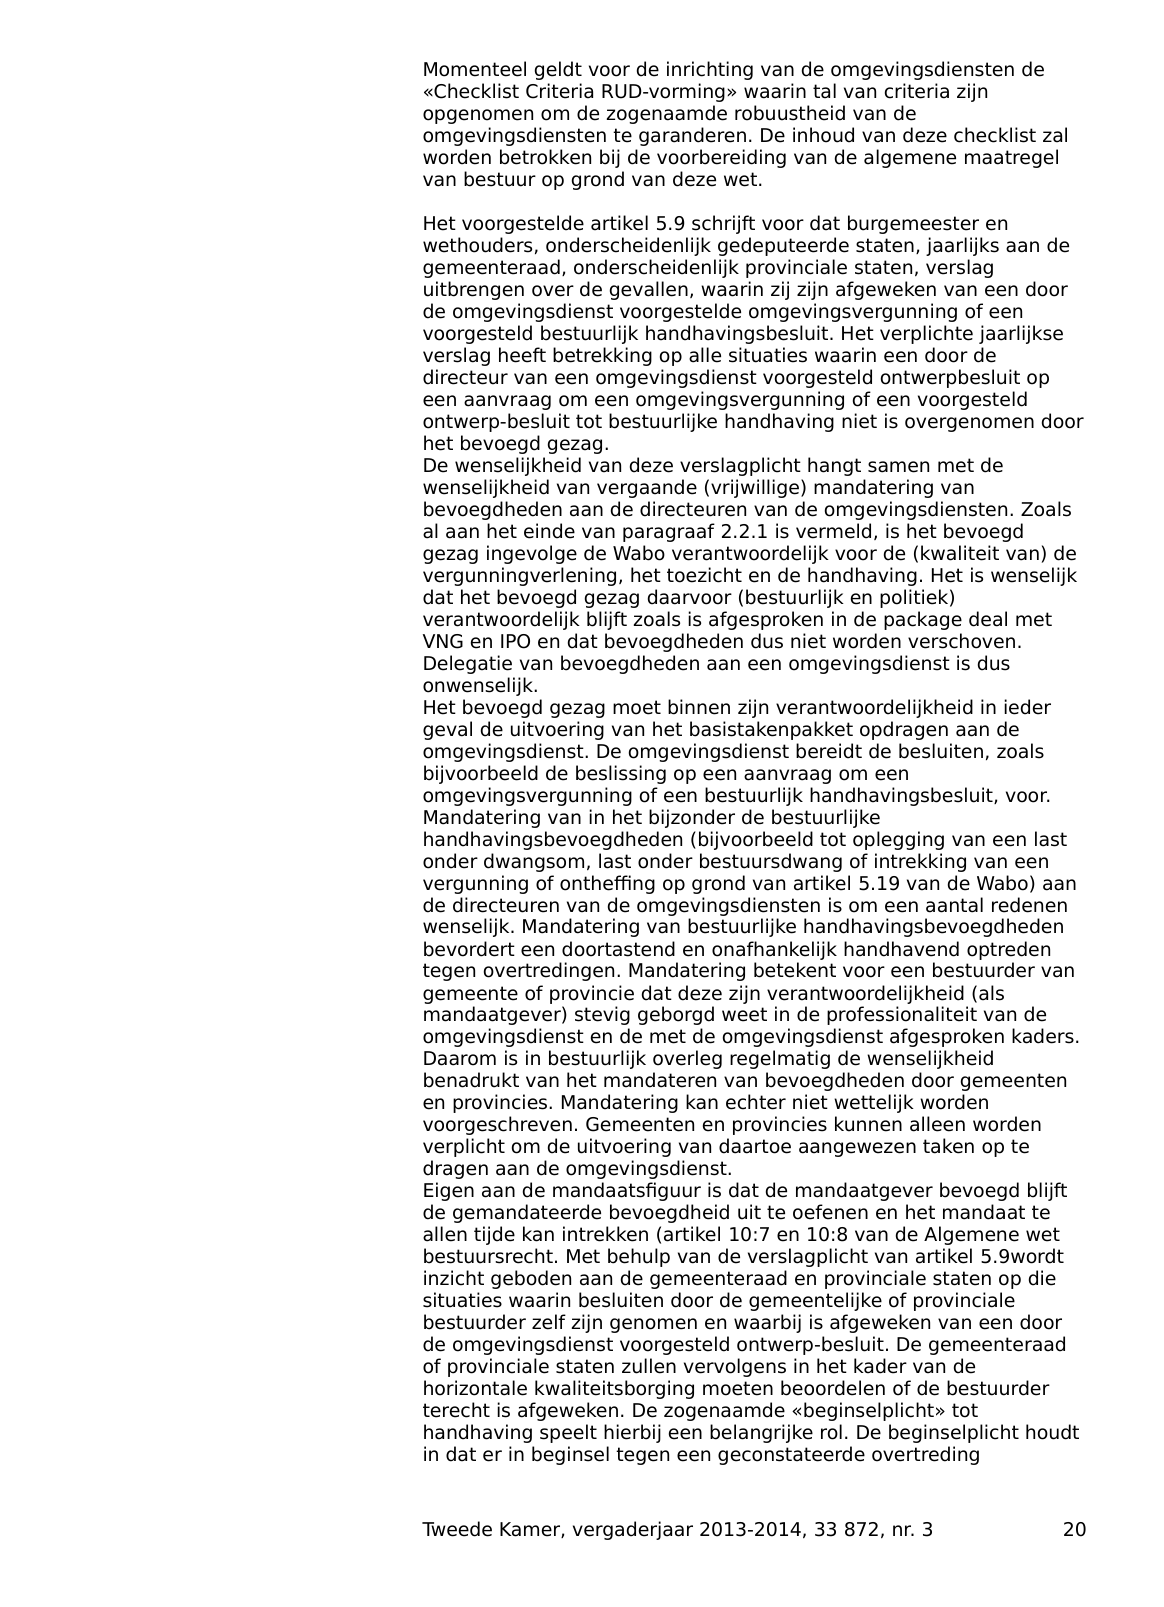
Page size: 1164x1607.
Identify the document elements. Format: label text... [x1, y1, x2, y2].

text Momenteel geldt voor de inrichting van de omgevingsdiensten de «Checklist Criteria RUD-vorming» waarin tal van criteria zijn opgenomen om de zogenaamde robuustheid van de omgevingsdiensten te garanderen. De inhoud van deze checklist zal worden betrokken bij de voorbereiding van de algemene maatregel van bestuur op grond van deze wet. [422, 59, 1087, 191]
text Eigen aan de mandaatsfiguur is dat de mandaatgever bevoegd blijft de gemandateerde bevoegdheid uit te oefenen en het mandaat te allen tijde kan intrekken (artikel 10:7 en 10:8 van de Algemene wet bestuursrecht. Met behulp van de verslagplicht van artikel 5.9wordt inzicht geboden aan de gemeenteraad en provinciale staten op die situaties waarin besluiten door de gemeentelijke of provinciale bestuurder zelf zijn genomen en waarbij is afgeweken van een door de omgevingsdienst voorgesteld ontwerp-besluit. De gemeenteraad of provinciale staten zullen vervolgens in het kader van de horizontale kwaliteitsborging moeten beoordelen of de bestuurder terecht is afgeweken. De zogenaamde «beginselplicht» tot handhaving speelt hierbij een belangrijke rol. De beginselplicht houdt in dat er in beginsel tegen een geconstateerde overtreding [422, 1180, 1087, 1466]
text Het bevoegd gezag moet binnen zijn verantwoordelijkheid in ieder geval de uitvoering van het basistakenpakket opdragen aan de omgevingsdienst. De omgevingsdienst bereidt de besluiten, zoals bijvoorbeeld de beslissing op een aanvraag om een omgevingsvergunning of een bestuurlijk handhavingsbesluit, voor. [422, 697, 1087, 807]
text De wenselijkheid van deze verslagplicht hangt samen met de wenselijkheid van vergaande (vrijwillige) mandatering van bevoegdheden aan de directeuren van de omgevingsdiensten. Zoals al aan het einde van paragraaf 2.2.1 is vermeld, is het bevoegd gezag ingevolge de Wabo verantwoordelijk voor de (kwaliteit van) de vergunningverlening, het toezicht en de handhaving. Het is wenselijk dat het bevoegd gezag daarvoor (bestuurlijk en politiek) verantwoordelijk blijft zoals is afgesproken in de package deal met VNG en IPO en dat bevoegdheden dus niet worden verschoven. Delegatie van bevoegdheden aan een omgevingsdienst is dus onwenselijk. [422, 455, 1087, 697]
text Mandatering van in het bijzonder de bestuurlijke handhavingsbevoegdheden (bijvoorbeeld tot oplegging van een last onder dwangsom, last onder bestuursdwang of intrekking van een vergunning of ontheffing op grond van artikel 5.19 van de Wabo) aan de directeuren van de omgevingsdiensten is om een aantal redenen wenselijk. Mandatering van bestuurlijke handhavingsbevoegdheden bevordert een doortastend en onafhankelijk handhavend optreden tegen overtredingen. Mandatering betekent voor een bestuurder van gemeente of provincie dat deze zijn verantwoordelijkheid (als mandaatgever) stevig geborgd weet in de professionaliteit van de omgevingsdienst en de met de omgevingsdienst afgesproken kaders. Daarom is in bestuurlijk overleg regelmatig de wenselijkheid benadrukt van het mandateren van bevoegdheden door gemeenten en provincies. Mandatering kan echter niet wettelijk worden voorgeschreven. Gemeenten en provincies kunnen alleen worden verplicht om de uitvoering van daartoe aangewezen taken op te dragen aan de omgevingsdienst. [422, 807, 1087, 1180]
text Het voorgestelde artikel 5.9 schrijft voor dat burgemeester en wethouders, onderscheidenlijk gedeputeerde staten, jaarlijks aan de gemeenteraad, onderscheidenlijk provinciale staten, verslag uitbrengen over de gevallen, waarin zij zijn afgeweken van een door de omgevingsdienst voorgestelde omgevingsvergunning of een voorgesteld bestuurlijk handhavingsbesluit. Het verplichte jaarlijkse verslag heeft betrekking op alle situaties waarin een door de directeur van een omgevingsdienst voorgesteld ontwerpbesluit op een aanvraag om een omgevingsvergunning of een voorgesteld ontwerp-besluit tot bestuurlijke handhaving niet is overgenomen door het bevoegd gezag. [422, 213, 1087, 455]
